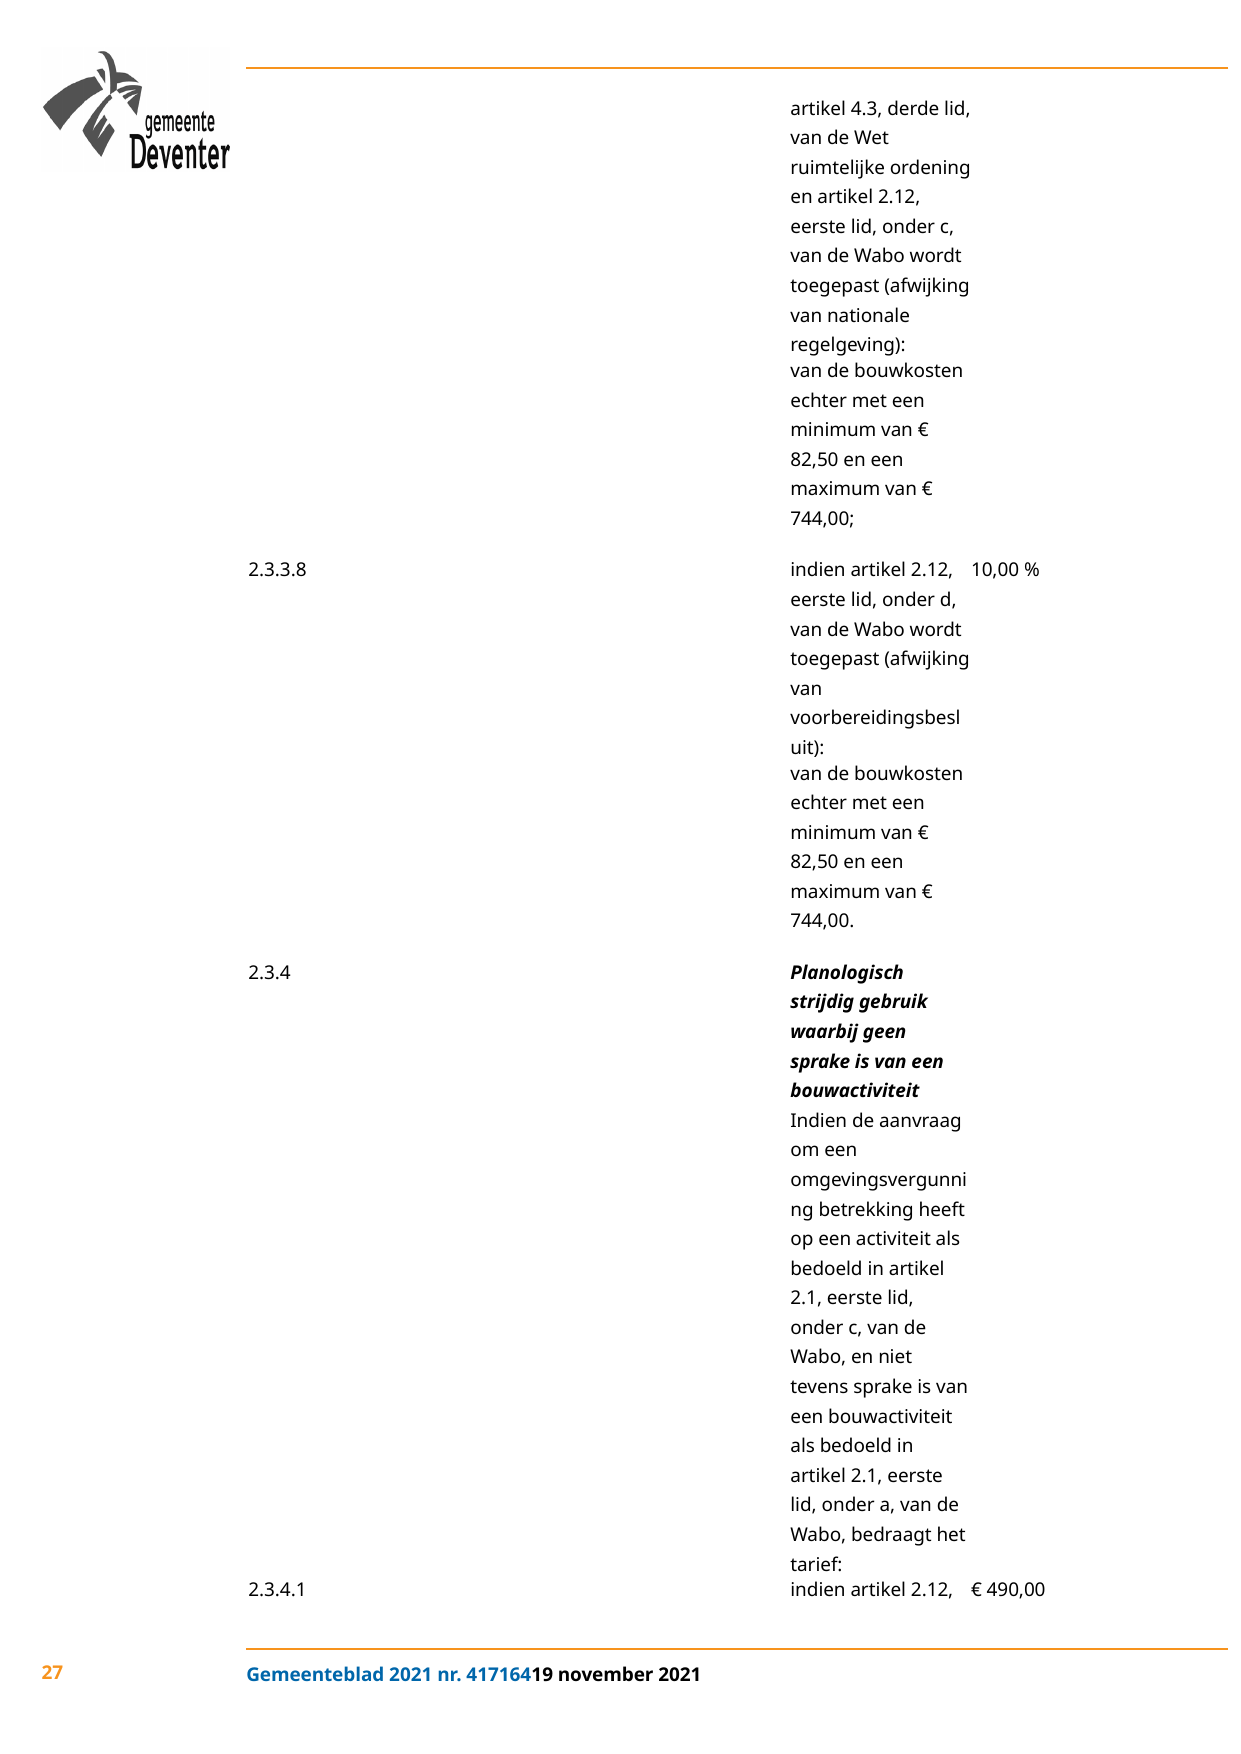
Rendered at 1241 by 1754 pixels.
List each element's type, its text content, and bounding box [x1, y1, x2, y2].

table_cell [790, 934, 971, 959]
table_cell 2.3.3.8 [248, 557, 790, 760]
table_cell € 490,00 [971, 1577, 1152, 1602]
table_cell artikel 4.3, derde lid, van de Wet ruimtelijke ordening en artikel 2.12, eerste lid, onder c, van de Wabo wordt toegepast (afwijking van nationale regelgeving): [790, 95, 971, 357]
table_cell 10,00 % [971, 557, 1152, 760]
table_cell indien artikel 2.12, eerste lid, onder d, van de Wabo wordt toegepast (afwijking van voorbereidingsbesluit): [790, 557, 971, 760]
table_cell [971, 95, 1152, 357]
table_cell 2.3.4.1 [248, 1577, 790, 1602]
table_cell van de bouwkosten echter met een minimum van € 82,50 en een maximum van € 744,00; [790, 357, 971, 531]
table_cell [971, 357, 1152, 531]
table_cell [248, 357, 790, 531]
table_cell van de bouwkosten echter met een minimum van € 82,50 en een maximum van € 744,00. [790, 760, 971, 933]
table_cell indien artikel 2.12, [790, 1577, 971, 1602]
table_cell [971, 760, 1152, 933]
table_cell [790, 531, 971, 557]
table_cell [971, 959, 1152, 1577]
picture [41, 47, 231, 172]
table_cell [248, 531, 790, 557]
table_cell 2.3.4 [248, 959, 790, 1577]
table_cell [248, 934, 790, 959]
table_cell [971, 934, 1152, 959]
table_cell [971, 531, 1152, 557]
table_cell Planologisch strijdig gebruik waarbij geen sprake is van een bouwactiviteit Indien de aanvraag om een omgevingsvergunning betrekking heeft op een activiteit als bedoeld in artikel 2.1, eerste lid, onder c, van de Wabo, en niet tevens sprake is van een bouwactiviteit als bedoeld in artikel 2.1, eerste lid, onder a, van de Wabo, bedraagt het tarief: [790, 959, 971, 1577]
table_cell [248, 760, 790, 933]
table_cell [248, 95, 790, 357]
